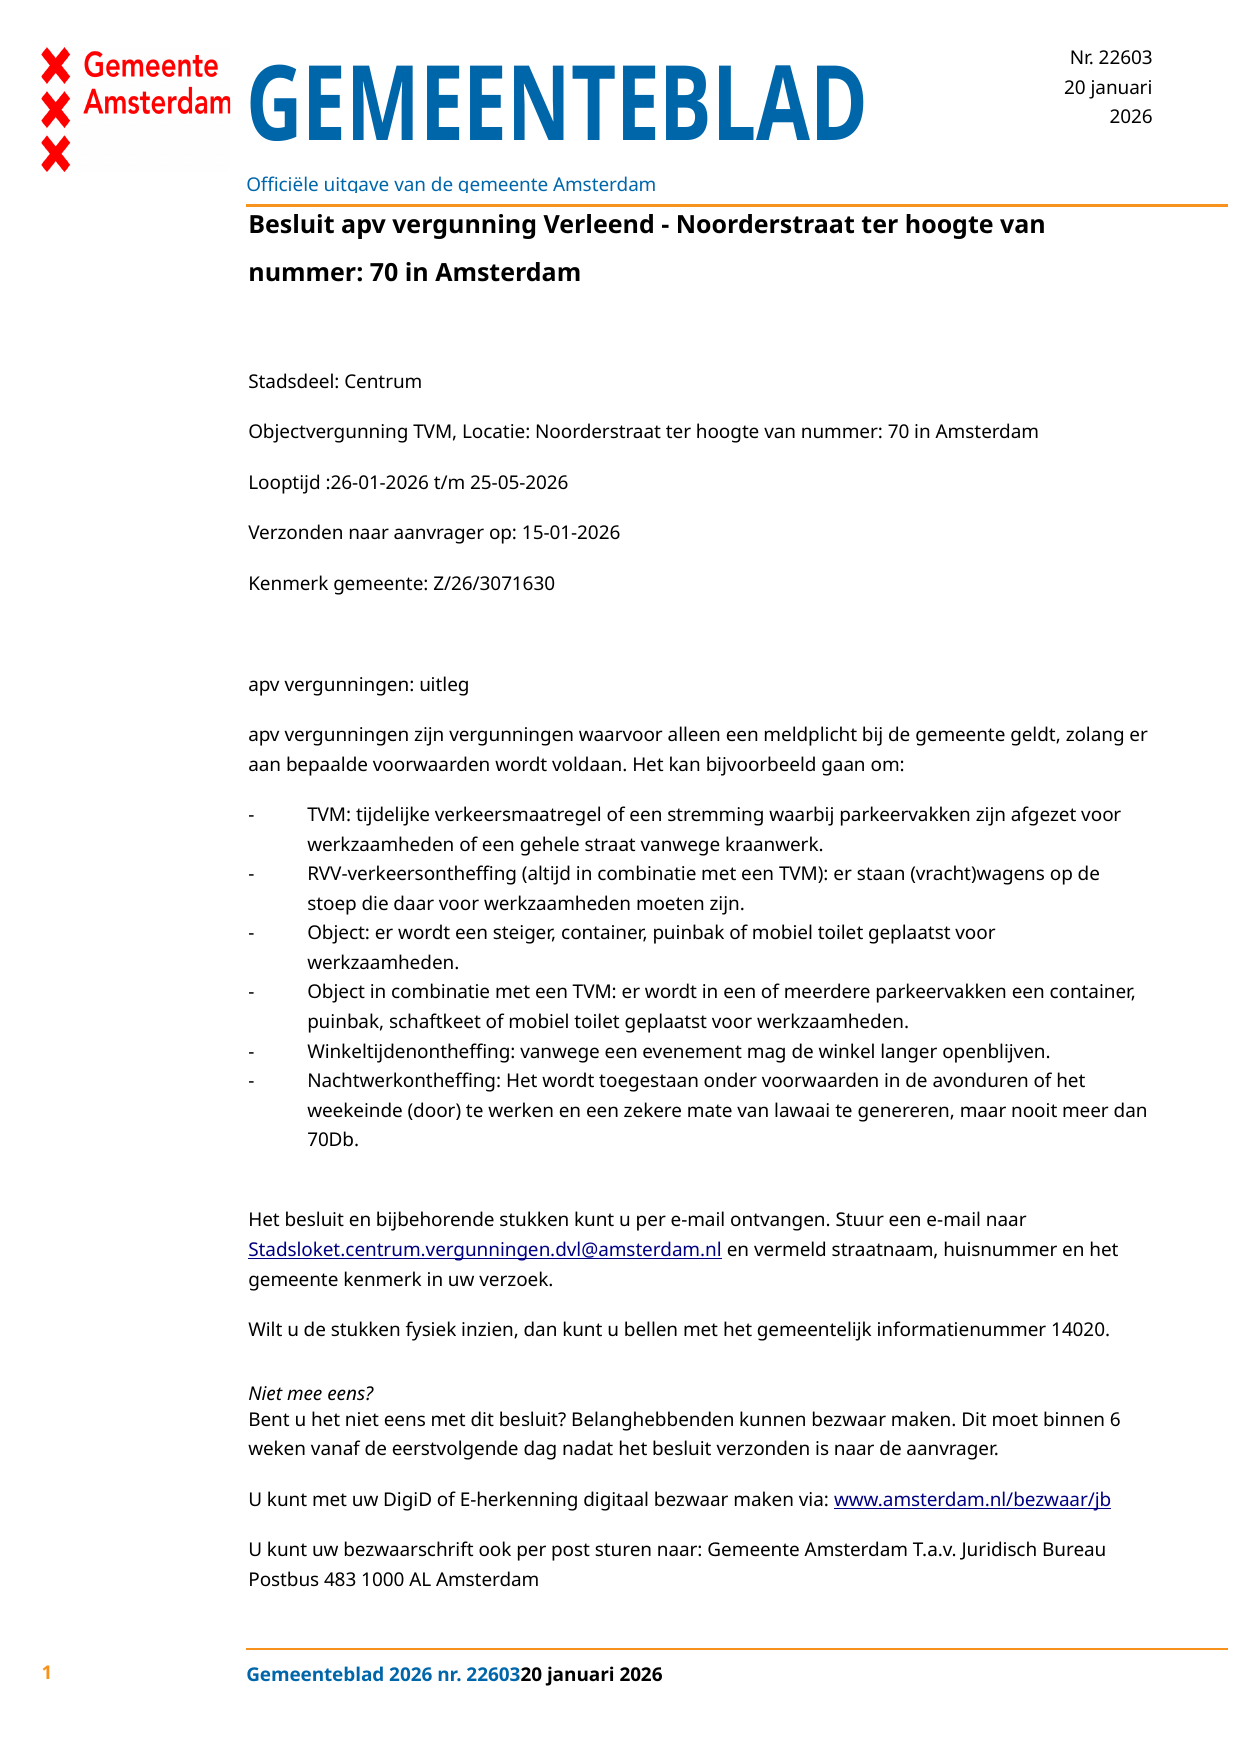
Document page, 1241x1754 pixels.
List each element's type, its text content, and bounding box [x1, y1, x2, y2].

text Bent u het niet eens met dit besluit? Belanghebbenden kunnen bezwaar maken. Dit moet binnen 6 weken vanaf de eerstvolgende dag nadat het besluit verzonden is naar de aanvrager. [248, 1406, 1152, 1461]
list Winkeltijdenontheffing: vanwege een evenement mag de winkel langer openblijven. [248, 1038, 1152, 1064]
text Niet mee eens? [248, 1380, 1152, 1406]
picture [41, 47, 231, 172]
text U kunt met uw DigiD of E-herkenning digitaal bezwaar maken via: www.amsterdam.nl/bezwaar/jb [248, 1486, 1152, 1512]
text Stadsdeel: Centrum [248, 368, 1152, 394]
text Verzonden naar aanvrager op: 15-01-2026 [248, 519, 1152, 545]
text apv vergunningen zijn vergunningen waarvoor alleen een meldplicht bij de gemeente geldt, zolang er aan bepaalde voorwaarden wordt voldaan. Het kan bijvoorbeeld gaan om: [248, 721, 1152, 777]
text Het besluit en bijbehorende stukken kunt u per e-mail ontvangen. Stuur een e-mail naar Stadsloket.centrum.vergunningen.dvl@amsterdam.nl en vermeld straatnaam, huisnummer en het gemeente kenmerk in uw verzoek. [248, 1207, 1152, 1292]
list Nachtwerkontheffing: Het wordt toegestaan onder voorwaarden in de avonduren of het weekeinde (door) te werken en een zekere mate van lawaai te genereren, maar nooit meer dan 70Db. [248, 1067, 1152, 1152]
list Object in combinatie met een TVM: er wordt in een of meerdere parkeervakken een container, puinbak, schaftkeet of mobiel toilet geplaatst voor werkzaamheden. [248, 979, 1152, 1034]
list RVV-verkeersontheffing (altijd in combinatie met een TVM): er staan (vracht)wagens op de stoep die daar voor werkzaamheden moeten zijn. [248, 860, 1152, 916]
text Besluit apv vergunning Verleend - Noorderstraat ter hoogte van nummer: 70 in Amsterdam [248, 207, 1152, 288]
text Wilt u de stukken fysiek inzien, dan kunt u bellen met het gemeentelijk informatienummer 14020. [248, 1316, 1152, 1342]
text Looptijd :26-01-2026 t/m 25-05-2026 [248, 469, 1152, 495]
text U kunt uw bezwaarschrift ook per post sturen naar: Gemeente Amsterdam T.a.v. Juridisch Bureau Postbus 483 1000 AL Amsterdam [248, 1536, 1152, 1592]
text Kenmerk gemeente: Z/26/3071630 [248, 570, 1152, 596]
list Object: er wordt een steiger, container, puinbak of mobiel toilet geplaatst voor werkzaamheden. [248, 919, 1152, 975]
text Objectvergunning TVM, Locatie: Noorderstraat ter hoogte van nummer: 70 in Amsterdam [248, 419, 1152, 444]
text apv vergunningen: uitleg [248, 671, 1152, 697]
list TVM: tijdelijke verkeersmaatregel of een stremming waarbij parkeervakken zijn afgezet voor werkzaamheden of een gehele straat vanwege kraanwerk. [248, 801, 1152, 857]
